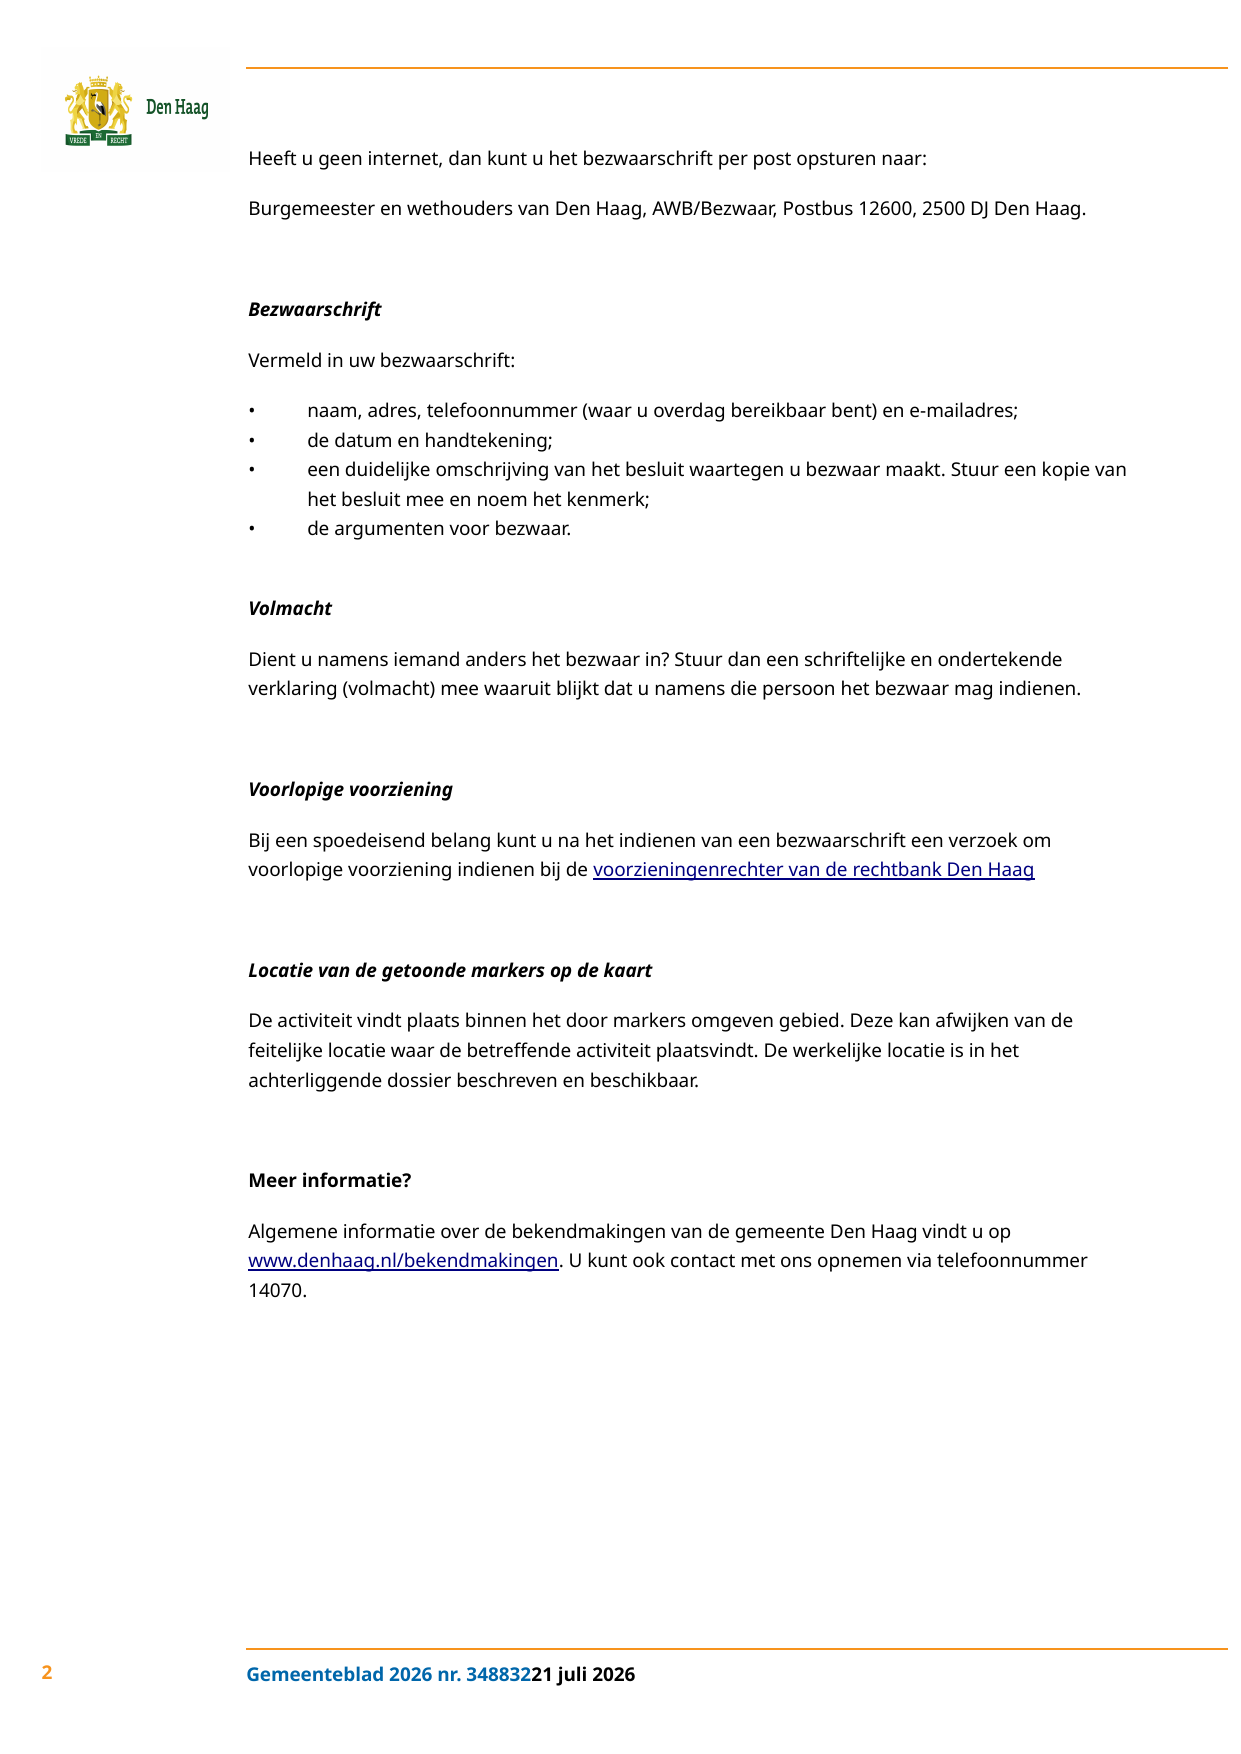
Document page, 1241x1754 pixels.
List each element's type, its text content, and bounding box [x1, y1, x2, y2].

text Bezwaarschrift [248, 296, 1152, 322]
picture [41, 47, 231, 172]
text De activiteit vindt plaats binnen het door markers omgeven gebied. Deze kan afwijken van de feitelijke locatie waar de betreffende activiteit plaatsvindt. De werkelijke locatie is in het achterliggende dossier beschreven en beschikbaar. [248, 1008, 1152, 1093]
text Dient u namens iemand anders het bezwaar in? Stuur dan een schriftelijke en ondertekende verklaring (volmacht) mee waaruit blijkt dat u namens die persoon het bezwaar mag indienen. [248, 646, 1152, 701]
text Burgemeester en wethouders van Den Haag, AWB/Bezwaar, Postbus 12600, 2500 DJ Den Haag. [248, 196, 1152, 221]
list een duidelijke omschrijving van het besluit waartegen u bezwaar maakt. Stuur een kopie van het besluit mee en noem het kenmerk; [248, 456, 1152, 512]
text Bij een spoedeisend belang kunt u na het indienen van een bezwaarschrift een verzoek om voorlopige voorziening indienen bij de voorzieningenrechter van de rechtbank Den Haag [248, 827, 1152, 882]
text Meer informatie? [248, 1168, 1152, 1193]
list de datum en handtekening; [248, 427, 1152, 453]
text Locatie van de getoonde markers op de kaart [248, 957, 1152, 983]
text Algemene informatie over de bekendmakingen van de gemeente Den Haag vindt u op www.denhaag.nl/bekendmakingen. U kunt ook contact met ons opnemen via telefoonnummer 14070. [248, 1218, 1152, 1303]
text Voorlopige voorziening [248, 776, 1152, 802]
text Heeft u geen internet, dan kunt u het bezwaarschrift per post opsturen naar: [248, 145, 1152, 171]
text Volmacht [248, 596, 1152, 621]
text Vermeld in uw bezwaarschrift: [248, 347, 1152, 373]
list de argumenten voor bezwaar. [248, 516, 1152, 541]
list naam, adres, telefoonnummer (waar u overdag bereikbaar bent) en e-mailadres; [248, 397, 1152, 423]
